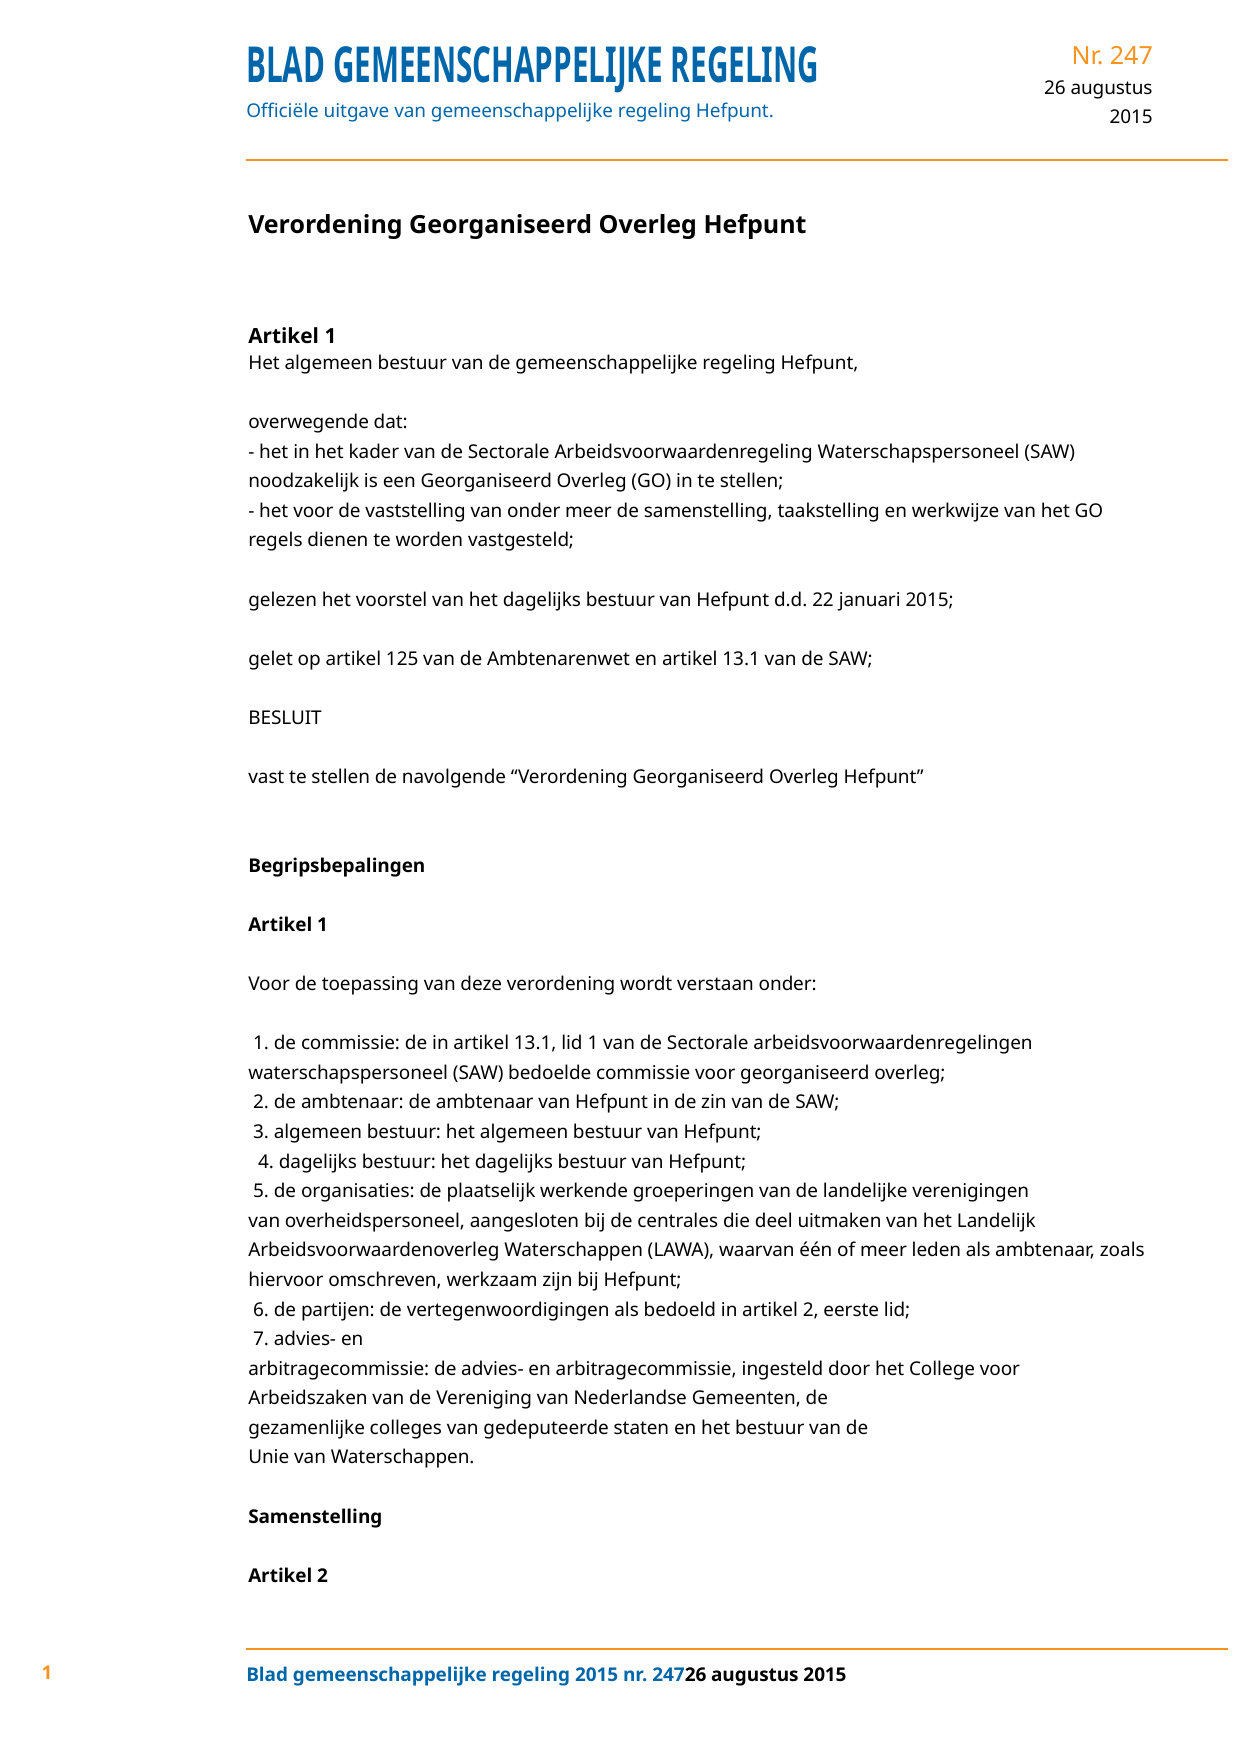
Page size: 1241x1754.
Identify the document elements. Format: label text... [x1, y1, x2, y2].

text regels dienen te worden vastgesteld; [248, 527, 1152, 552]
text arbitragecommissie: de advies- en arbitragecommissie, ingesteld door het College voor [248, 1355, 1152, 1381]
text 6. de partijen: de vertegenwoordigingen als bedoeld in artikel 2, eerste lid; [248, 1296, 1152, 1322]
text 7. advies- en [248, 1325, 1152, 1351]
text Voor de toepassing van deze verordening wordt verstaan onder: [248, 970, 1152, 996]
text Unie van Waterschappen. [248, 1444, 1152, 1469]
text Begripsbepalingen [248, 852, 1152, 878]
text gelezen het voorstel van het dagelijks bestuur van Hefpunt d.d. 22 januari 2015; [248, 586, 1152, 612]
text BESLUIT [248, 704, 1152, 730]
text vast te stellen de navolgende “Verordening Georganiseerd Overleg Hefpunt” [248, 763, 1152, 789]
text - het in het kader van de Sectorale Arbeidsvoorwaardenregeling Waterschapspersoneel (SAW) [248, 438, 1152, 464]
text 4. dagelijks bestuur: het dagelijks bestuur van Hefpunt; [248, 1148, 1152, 1174]
picture [41, 47, 231, 172]
text 5. de organisaties: de plaatselijk werkende groeperingen van de landelijke verenigingen [248, 1177, 1152, 1203]
text Artikel 1 [248, 911, 1152, 937]
text 2. de ambtenaar: de ambtenaar van Hefpunt in de zin van de SAW; [248, 1089, 1152, 1114]
text Arbeidszaken van de Vereniging van Nederlandse Gemeenten, de [248, 1384, 1152, 1410]
text gezamenlijke colleges van gedeputeerde staten en het bestuur van de [248, 1414, 1152, 1440]
text - het voor de vaststelling van onder meer de samenstelling, taakstelling en werkwijze van het GO [248, 497, 1152, 523]
text gelet op artikel 125 van de Ambtenarenwet en artikel 13.1 van de SAW; [248, 645, 1152, 671]
text waterschapspersoneel (SAW) bedoelde commissie voor georganiseerd overleg; [248, 1059, 1152, 1085]
text noodzakelijk is een Georganiseerd Overleg (GO) in te stellen; [248, 467, 1152, 493]
text Artikel 2 [248, 1562, 1152, 1588]
text Artikel 1 [248, 321, 1152, 349]
text 3. algemeen bestuur: het algemeen bestuur van Hefpunt; [248, 1118, 1152, 1144]
text overwegende dat: [248, 408, 1152, 434]
text Het algemeen bestuur van de gemeenschappelijke regeling Hefpunt, [248, 349, 1152, 375]
text Verordening Georganiseerd Overleg Hefpunt [248, 207, 1152, 241]
text Samenstelling [248, 1503, 1152, 1529]
text 1. de commissie: de in artikel 13.1, lid 1 van de Sectorale arbeidsvoorwaardenregelingen [248, 1029, 1152, 1055]
text van overheidspersoneel, aangesloten bij de centrales die deel uitmaken van het Landelijk Arbeidsvoorwaardenoverleg Waterschappen (LAWA), waarvan één of meer leden als ambtenaar, zoals hiervoor omschreven, werkzaam zijn bij Hefpunt; [248, 1207, 1152, 1292]
